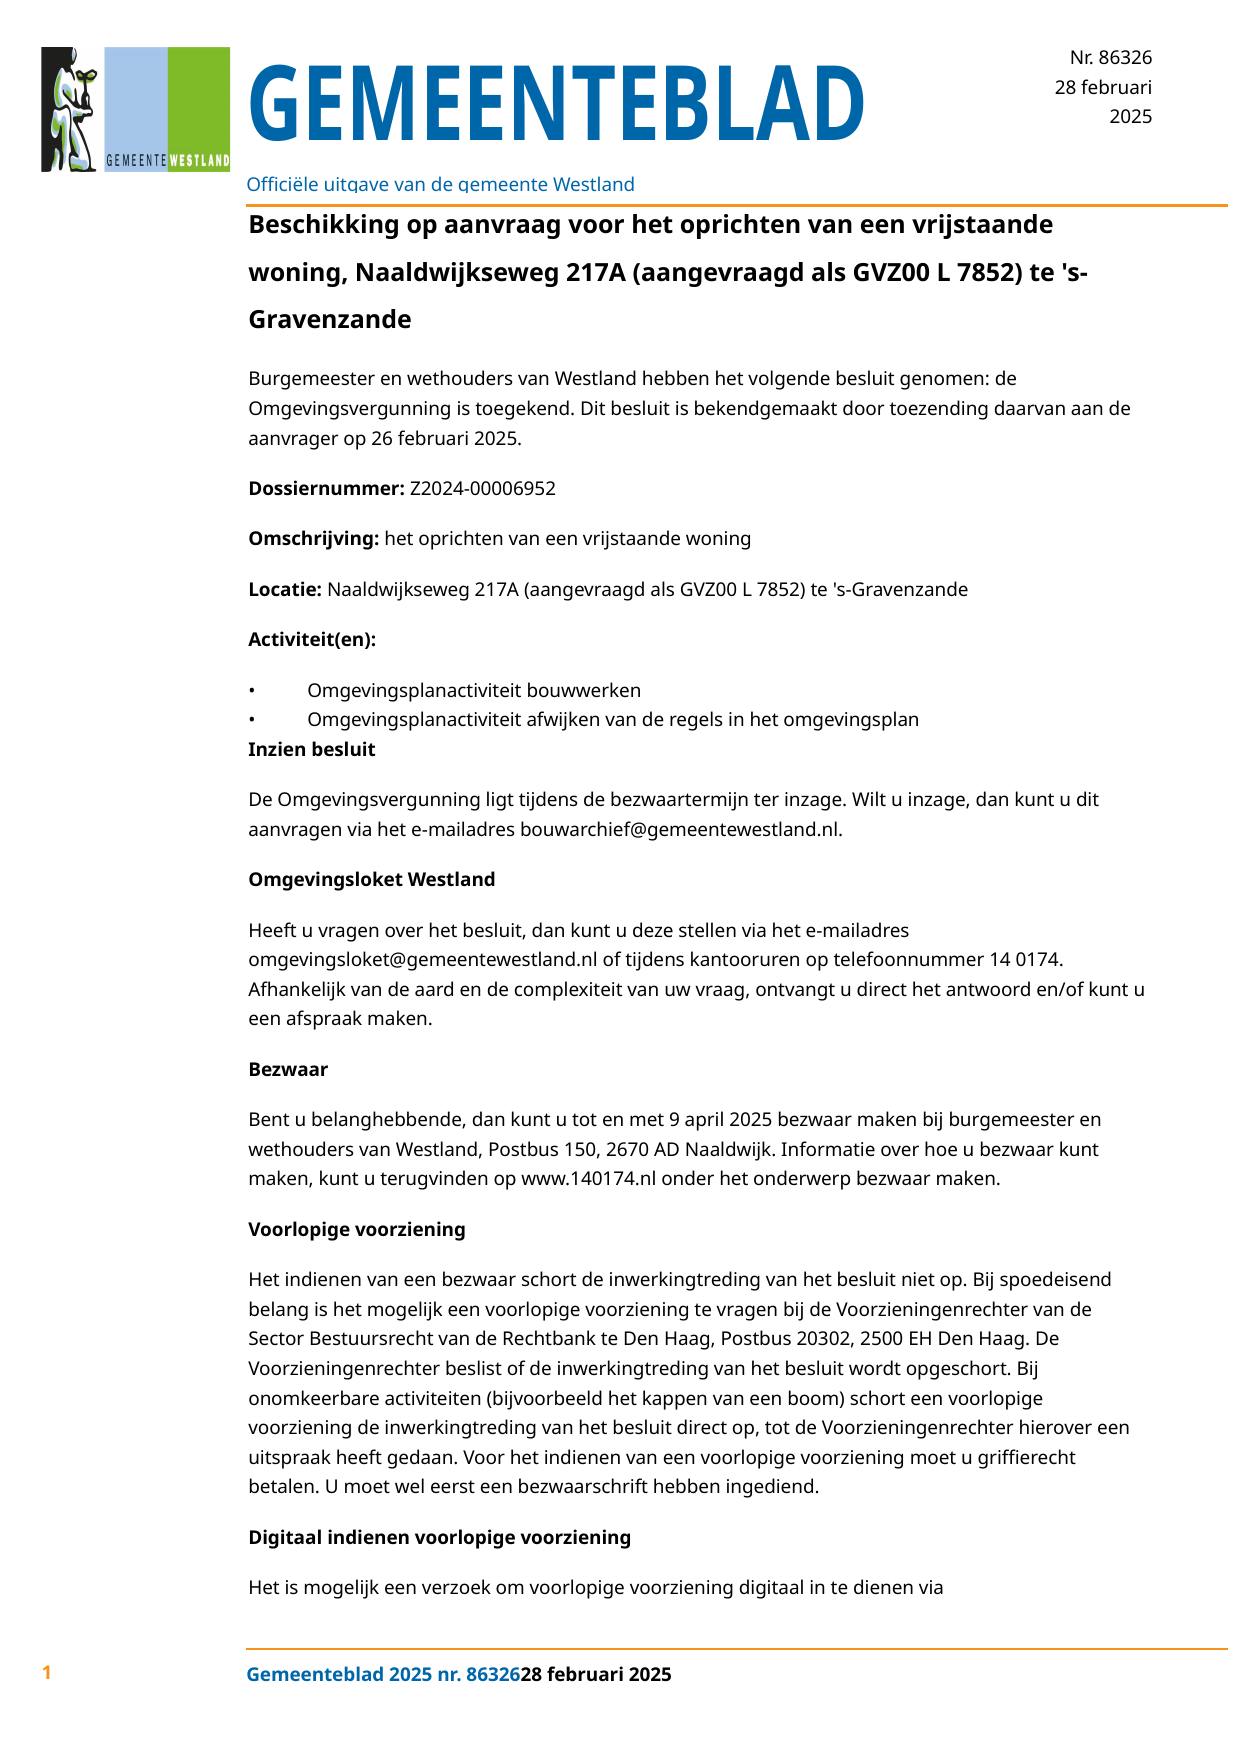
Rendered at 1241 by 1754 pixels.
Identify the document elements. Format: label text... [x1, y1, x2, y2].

list Omgevingsplanactiviteit afwijken van de regels in het omgevingsplan [248, 706, 1152, 732]
text Digitaal indienen voorlopige voorziening [248, 1524, 1152, 1549]
text Heeft u vragen over het besluit, dan kunt u deze stellen via het e-mailadres omgevingsloket@gemeentewestland.nl of tijdens kantooruren op telefoonnummer 14 0174. Afhankelijk van de aard en de complexiteit van uw vraag, ontvangt u direct het antwoord en/of kunt u een afspraak maken. [248, 917, 1152, 1031]
picture [41, 47, 231, 172]
text Activiteit(en): [248, 626, 1152, 652]
text Locatie: Naaldwijkseweg 217A (aangevraagd als GVZ00 L 7852) te 's-Gravenzande [248, 576, 1152, 602]
text Het is mogelijk een verzoek om voorlopige voorziening digitaal in te dienen via [248, 1574, 1152, 1600]
text Bent u belanghebbende, dan kunt u tot en met 9 april 2025 bezwaar maken bij burgemeester en wethouders van Westland, Postbus 150, 2670 AD Naaldwijk. Informatie over hoe u bezwaar kunt maken, kunt u terugvinden op www.140174.nl onder het onderwerp bezwaar maken. [248, 1106, 1152, 1191]
text De Omgevingsvergunning ligt tijdens de bezwaartermijn ter inzage. Wilt u inzage, dan kunt u dit aanvragen via het e-mailadres bouwarchief@gemeentewestland.nl. [248, 786, 1152, 842]
text Voorlopige voorziening [248, 1216, 1152, 1242]
text Omgevingsloket Westland [248, 866, 1152, 892]
text Burgemeester en wethouders van Westland hebben het volgende besluit genomen: de Omgevingsvergunning is toegekend. Dit besluit is bekendgemaakt door toezending daarvan aan de aanvrager op 26 februari 2025. [248, 366, 1152, 450]
text Inzien besluit [248, 736, 1152, 762]
text Bezwaar [248, 1056, 1152, 1082]
text Dossiernummer: Z2024-00006952 [248, 475, 1152, 501]
text Het indienen van een bezwaar schort de inwerkingtreding van het besluit niet op. Bij spoedeisend belang is het mogelijk een voorlopige voorziening te vragen bij de Voorzieningenrechter van de Sector Bestuursrecht van de Rechtbank te Den Haag, Postbus 20302, 2500 EH Den Haag. De Voorzieningenrechter beslist of de inwerkingtreding van het besluit wordt opgeschort. Bij onomkeerbare activiteiten (bijvoorbeeld het kappen van een boom) schort een voorlopige voorziening de inwerkingtreding van het besluit direct op, tot de Voorzieningenrechter hierover een uitspraak heeft gedaan. Voor het indienen van een voorlopige voorziening moet u griffierecht betalen. U moet wel eerst een bezwaarschrift hebben ingediend. [248, 1266, 1152, 1499]
list Omgevingsplanactiviteit bouwwerken [248, 677, 1152, 702]
text Beschikking op aanvraag voor het oprichten van een vrijstaande woning, Naaldwijkseweg 217A (aangevraagd als GVZ00 L 7852) te 's-Gravenzande [248, 207, 1152, 336]
text Omschrijving: het oprichten van een vrijstaande woning [248, 526, 1152, 551]
